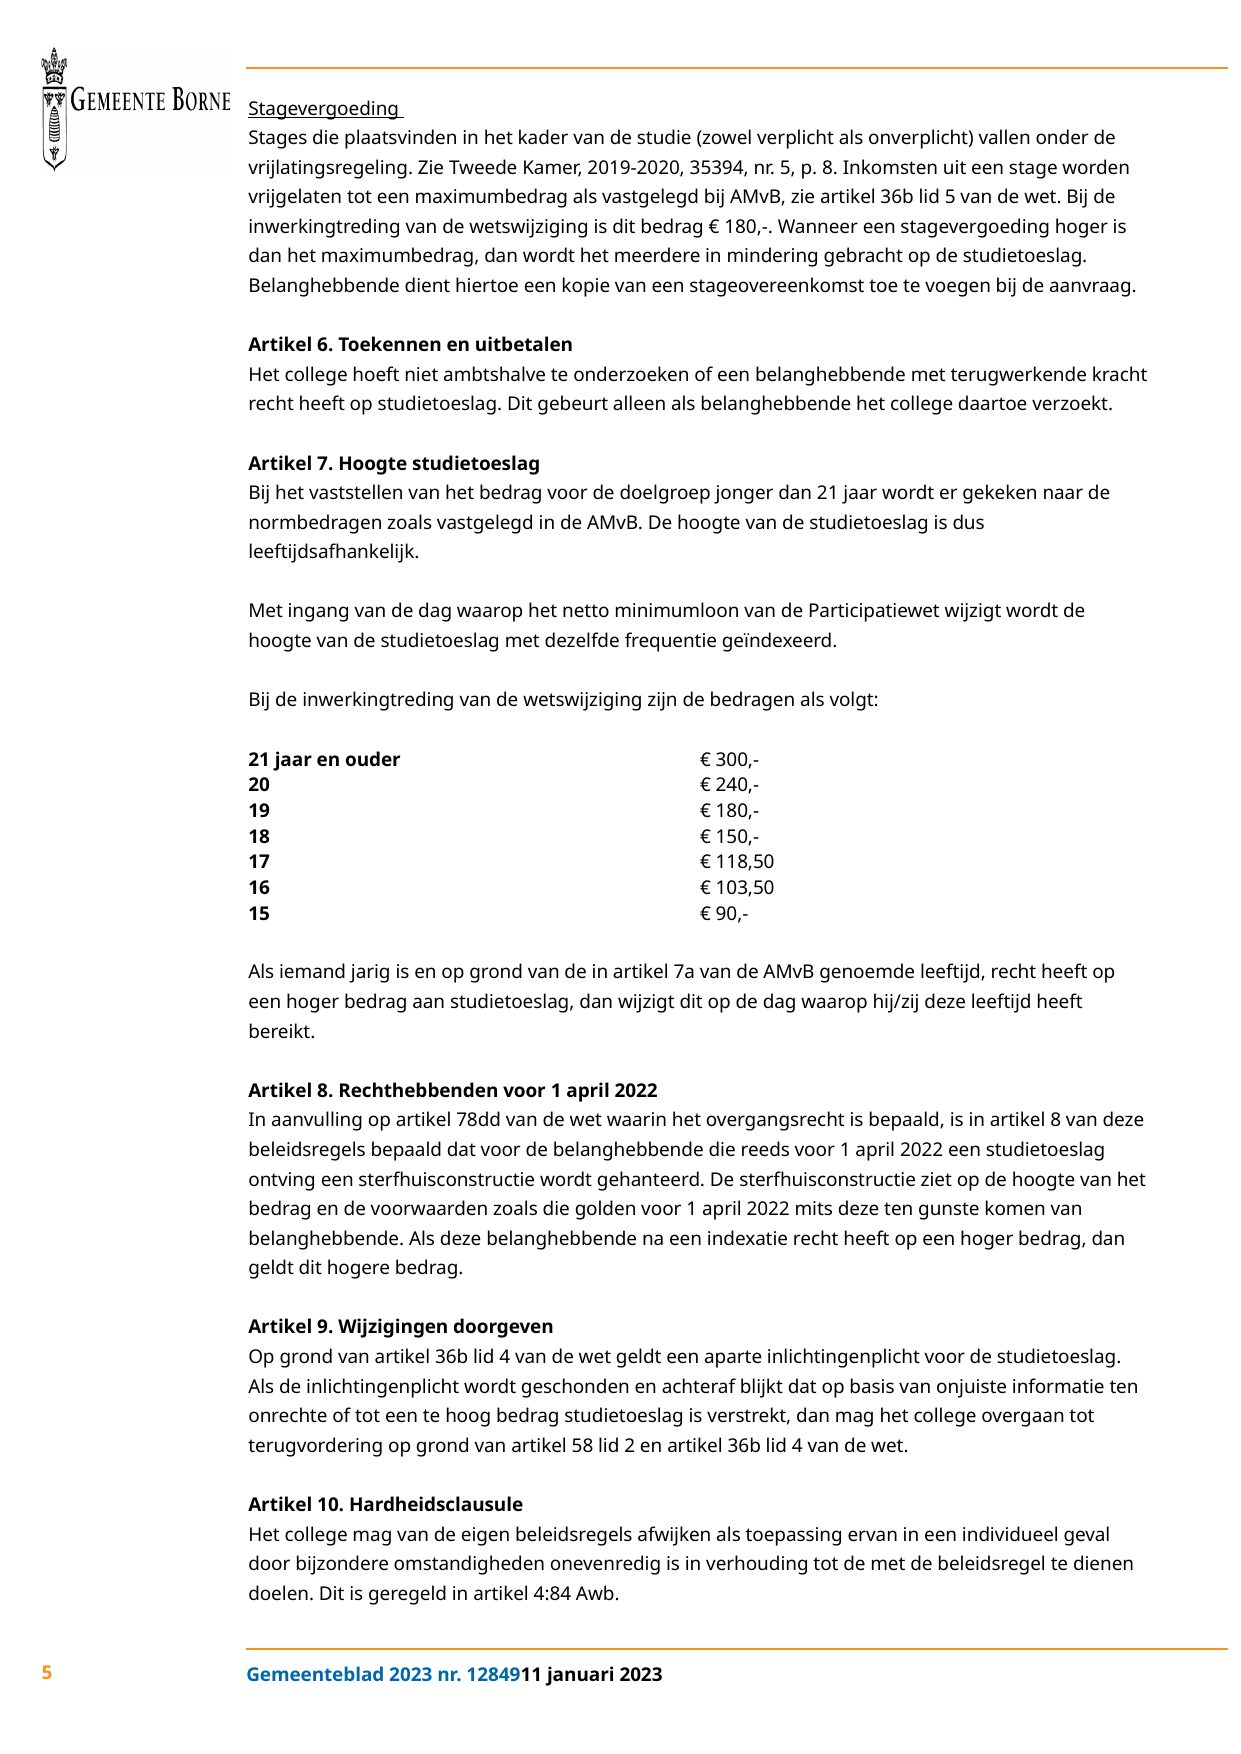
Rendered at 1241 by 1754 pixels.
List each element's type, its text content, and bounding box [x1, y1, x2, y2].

text Stagevergoeding [248, 95, 1152, 121]
table_cell € 90,- [700, 900, 1152, 926]
picture [41, 47, 231, 172]
text Met ingang van de dag waarop het netto minimumloon van de Participatiewet wijzigt wordt de hoogte van de studietoeslag met dezelfde frequentie geïndexeerd. [248, 598, 1152, 653]
table_cell 17 [248, 849, 700, 874]
table_cell 18 [248, 823, 700, 849]
text Artikel 10. Hardheidsclausule [248, 1491, 1152, 1517]
text Stages die plaatsvinden in het kader van de studie (zowel verplicht als onverplicht) vallen onder de vrijlatingsregeling. Zie Tweede Kamer, 2019-2020, 35394, nr. 5, p. 8. Inkomsten uit een stage worden vrijgelaten tot een maximumbedrag als vastgelegd bij AMvB, zie artikel 36b lid 5 van de wet. Bij de inwerkingtreding van de wetswijziging is dit bedrag € 180,-. Wanneer een stagevergoeding hoger is dan het maximumbedrag, dan wordt het meerdere in mindering gebracht op de studietoeslag. Belanghebbende dient hiertoe een kopie van een stageovereenkomst toe te voegen bij de aanvraag. [248, 124, 1152, 298]
text Als iemand jarig is en op grond van de in artikel 7a van de AMvB genoemde leeftijd, recht heeft op een hoger bedrag aan studietoeslag, dan wijzigt dit op de dag waarop hij/zij deze leeftijd heeft bereikt. [248, 959, 1152, 1043]
text Artikel 6. Toekennen en uitbetalen [248, 331, 1152, 357]
table_cell € 103,50 [700, 874, 1152, 900]
text In aanvulling op artikel 78dd van de wet waarin het overgangsrecht is bepaald, is in artikel 8 van deze beleidsregels bepaald dat voor de belanghebbende die reeds voor 1 april 2022 een studietoeslag ontving een sterfhuisconstructie wordt gehanteerd. De sterfhuisconstructie ziet op de hoogte van het bedrag en de voorwaarden zoals die golden voor 1 april 2022 mits deze ten gunste komen van belanghebbende. Als deze belanghebbende na een indexatie recht heeft op een hoger bedrag, dan geldt dit hogere bedrag. [248, 1107, 1152, 1280]
table_cell 20 [248, 771, 700, 797]
table_header 21 jaar en ouder [248, 746, 700, 771]
table_cell € 118,50 [700, 849, 1152, 874]
text Bij het vaststellen van het bedrag voor de doelgroep jonger dan 21 jaar wordt er gekeken naar de normbedragen zoals vastgelegd in de AMvB. De hoogte van de studietoeslag is dus leeftijdsafhankelijk. [248, 479, 1152, 564]
table_cell 16 [248, 874, 700, 900]
text Artikel 7. Hoogte studietoeslag [248, 450, 1152, 476]
text Bij de inwerkingtreding van de wetswijziging zijn de bedragen als volgt: [248, 686, 1152, 712]
text Het college mag van de eigen beleidsregels afwijken als toepassing ervan in een individueel geval door bijzondere omstandigheden onevenredig is in verhouding tot de met de beleidsregel te dienen doelen. Dit is geregeld in artikel 4:84 Awb. [248, 1521, 1152, 1606]
table_cell € 150,- [700, 823, 1152, 849]
table_header € 300,- [700, 746, 1152, 771]
table_cell 15 [248, 900, 700, 926]
table_cell 19 [248, 797, 700, 823]
text Artikel 8. Rechthebbenden voor 1 april 2022 [248, 1077, 1152, 1103]
table_cell € 180,- [700, 797, 1152, 823]
table_cell € 240,- [700, 771, 1152, 797]
text Het college hoeft niet ambtshalve te onderzoeken of een belanghebbende met terugwerkende kracht recht heeft op studietoeslag. Dit gebeurt alleen als belanghebbende het college daartoe verzoekt. [248, 361, 1152, 416]
text Op grond van artikel 36b lid 4 van de wet geldt een aparte inlichtingenplicht voor de studietoeslag. Als de inlichtingenplicht wordt geschonden en achteraf blijkt dat op basis van onjuiste informatie ten onrechte of tot een te hoog bedrag studietoeslag is verstrekt, dan mag het college overgaan tot terugvordering op grond van artikel 58 lid 2 en artikel 36b lid 4 van de wet. [248, 1343, 1152, 1458]
text Artikel 9. Wijzigingen doorgeven [248, 1314, 1152, 1339]
